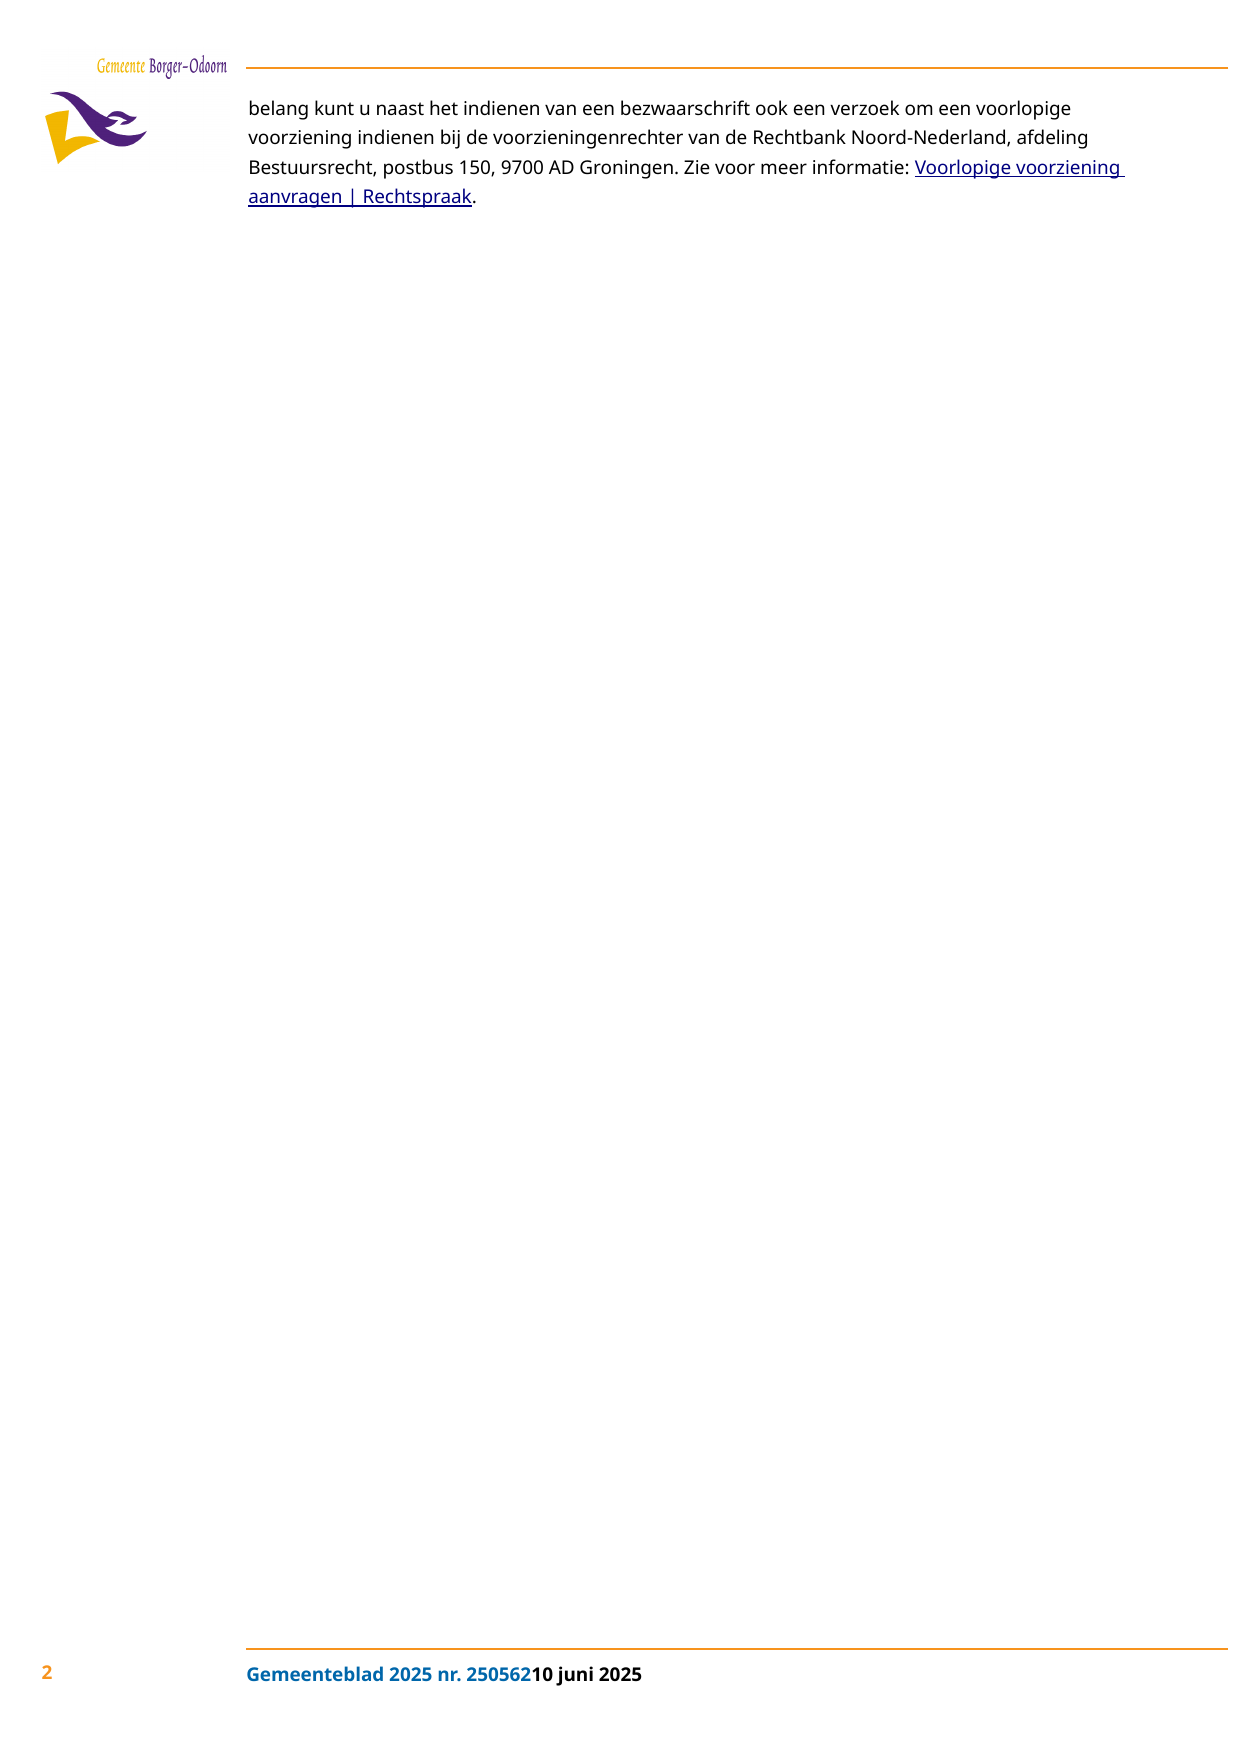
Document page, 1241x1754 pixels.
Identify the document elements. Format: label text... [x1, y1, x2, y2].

text belang kunt u naast het indienen van een bezwaarschrift ook een verzoek om een voorlopige voorziening indienen bij de voorzieningenrechter van de Rechtbank Noord-Nederland, afdeling Bestuursrecht, postbus 150, 9700 AD Groningen. Zie voor meer informatie: Voorlopige voorziening aanvragen | Rechtspraak. [248, 95, 1152, 209]
picture [41, 47, 231, 172]
